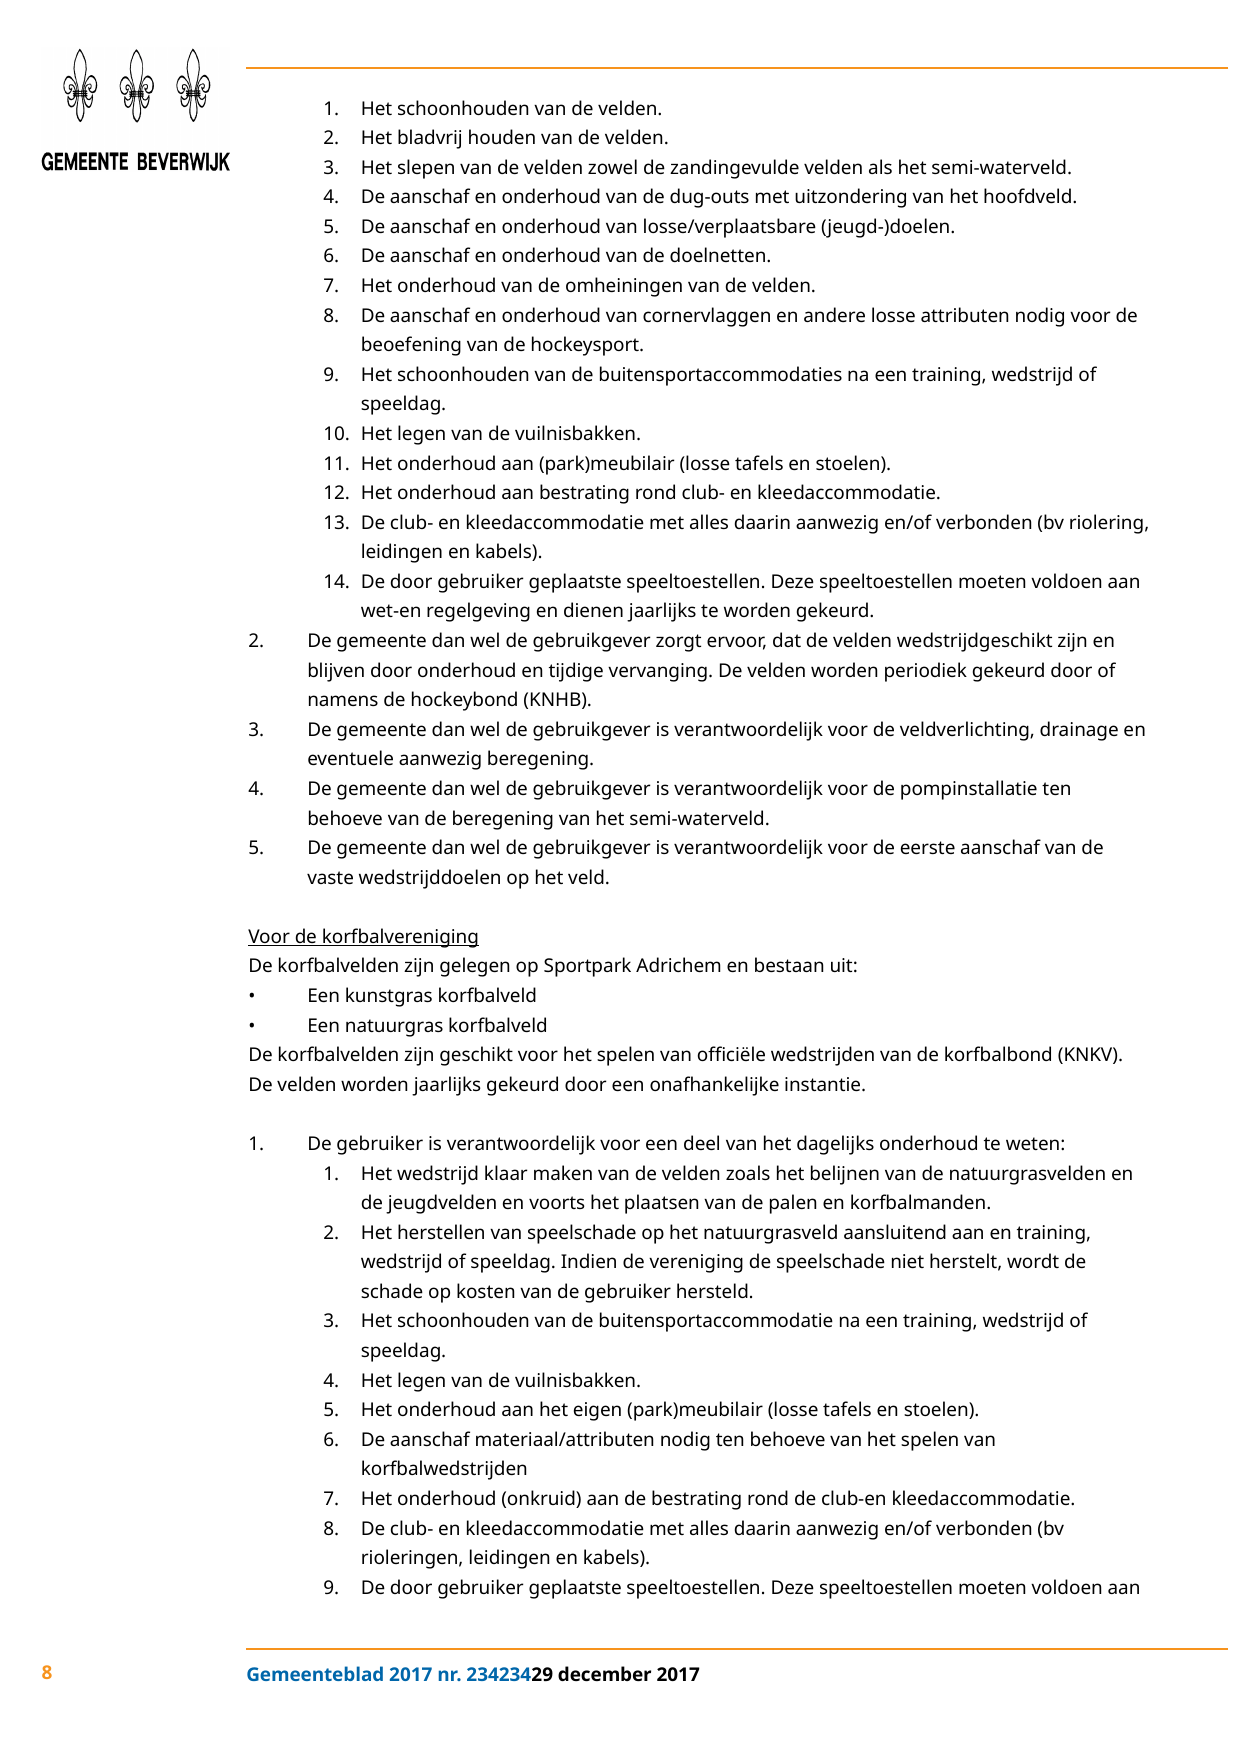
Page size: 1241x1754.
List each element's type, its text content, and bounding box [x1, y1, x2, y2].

text De korfbalvelden zijn geschikt voor het spelen van officiële wedstrijden van de korfbalbond (KNKV). De velden worden jaarlijks gekeurd door een onafhankelijke instantie. [248, 1041, 1152, 1097]
list Het schoonhouden van de velden. [323, 95, 1152, 121]
list Het bladvrij houden van de velden. [323, 124, 1152, 150]
list Het onderhoud (onkruid) aan de bestrating rond de club-en kleedaccommodatie. [323, 1485, 1152, 1511]
list De aanschaf en onderhoud van losse/verplaatsbare (jeugd-)doelen. [323, 213, 1152, 239]
list De aanschaf en onderhoud van de doelnetten. [323, 243, 1152, 268]
list De door gebruiker geplaatste speeltoestellen. Deze speeltoestellen moeten voldoen aan wet-en regelgeving en dienen jaarlijks te worden gekeurd. [323, 568, 1152, 623]
list De aanschaf materiaal/attributen nodig ten behoeve van het spelen van korfbalwedstrijden [323, 1426, 1152, 1481]
list De gemeente dan wel de gebruikgever zorgt ervoor, dat de velden wedstrijdgeschikt zijn en blijven door onderhoud en tijdige vervanging. De velden worden periodiek gekeurd door of namens de hockeybond (KNHB). [248, 627, 1152, 712]
list Een natuurgras korfbalveld [248, 1012, 1152, 1038]
text De korfbalvelden zijn gelegen op Sportpark Adrichem en bestaan uit: [248, 953, 1152, 978]
list Een kunstgras korfbalveld [248, 982, 1152, 1008]
picture [41, 47, 231, 172]
list Het onderhoud aan bestrating rond club- en kleedaccommodatie. [323, 479, 1152, 505]
list De aanschaf en onderhoud van cornervlaggen en andere losse attributen nodig voor de beoefening van de hockeysport. [323, 302, 1152, 357]
list De club- en kleedaccommodatie met alles daarin aanwezig en/of verbonden (bv rioleringen, leidingen en kabels). [323, 1515, 1152, 1570]
text Voor de korfbalvereniging [248, 923, 1152, 949]
list Het herstellen van speelschade op het natuurgrasveld aansluitend aan en training, wedstrijd of speeldag. Indien de vereniging de speelschade niet herstelt, wordt de schade op kosten van de gebruiker hersteld. [323, 1219, 1152, 1304]
list Het slepen van de velden zowel de zandingevulde velden als het semi-waterveld. [323, 154, 1152, 180]
list De gemeente dan wel de gebruikgever is verantwoordelijk voor de eerste aanschaf van de vaste wedstrijddoelen op het veld. [248, 834, 1152, 890]
list De gemeente dan wel de gebruikgever is verantwoordelijk voor de pompinstallatie ten behoeve van de beregening van het semi-waterveld. [248, 775, 1152, 831]
list De gebruiker is verantwoordelijk voor een deel van het dagelijks onderhoud te weten: [248, 1130, 1152, 1156]
list Het onderhoud van de omheiningen van de velden. [323, 272, 1152, 298]
list De door gebruiker geplaatste speeltoestellen. Deze speeltoestellen moeten voldoen aan [323, 1574, 1152, 1600]
list Het onderhoud aan het eigen (park)meubilair (losse tafels en stoelen). [323, 1396, 1152, 1422]
list Het legen van de vuilnisbakken. [323, 420, 1152, 446]
list Het onderhoud aan (park)meubilair (losse tafels en stoelen). [323, 450, 1152, 476]
list De aanschaf en onderhoud van de dug-outs met uitzondering van het hoofdveld. [323, 183, 1152, 209]
list Het legen van de vuilnisbakken. [323, 1367, 1152, 1393]
list De gemeente dan wel de gebruikgever is verantwoordelijk voor de veldverlichting, drainage en eventuele aanwezig beregening. [248, 716, 1152, 771]
list Het wedstrijd klaar maken van de velden zoals het belijnen van de natuurgrasvelden en de jeugdvelden en voorts het plaatsen van de palen en korfbalmanden. [323, 1160, 1152, 1215]
list Het schoonhouden van de buitensportaccommodaties na een training, wedstrijd of speeldag. [323, 361, 1152, 416]
list De club- en kleedaccommodatie met alles daarin aanwezig en/of verbonden (bv riolering, leidingen en kabels). [323, 509, 1152, 564]
list Het schoonhouden van de buitensportaccommodatie na een training, wedstrijd of speeldag. [323, 1308, 1152, 1363]
